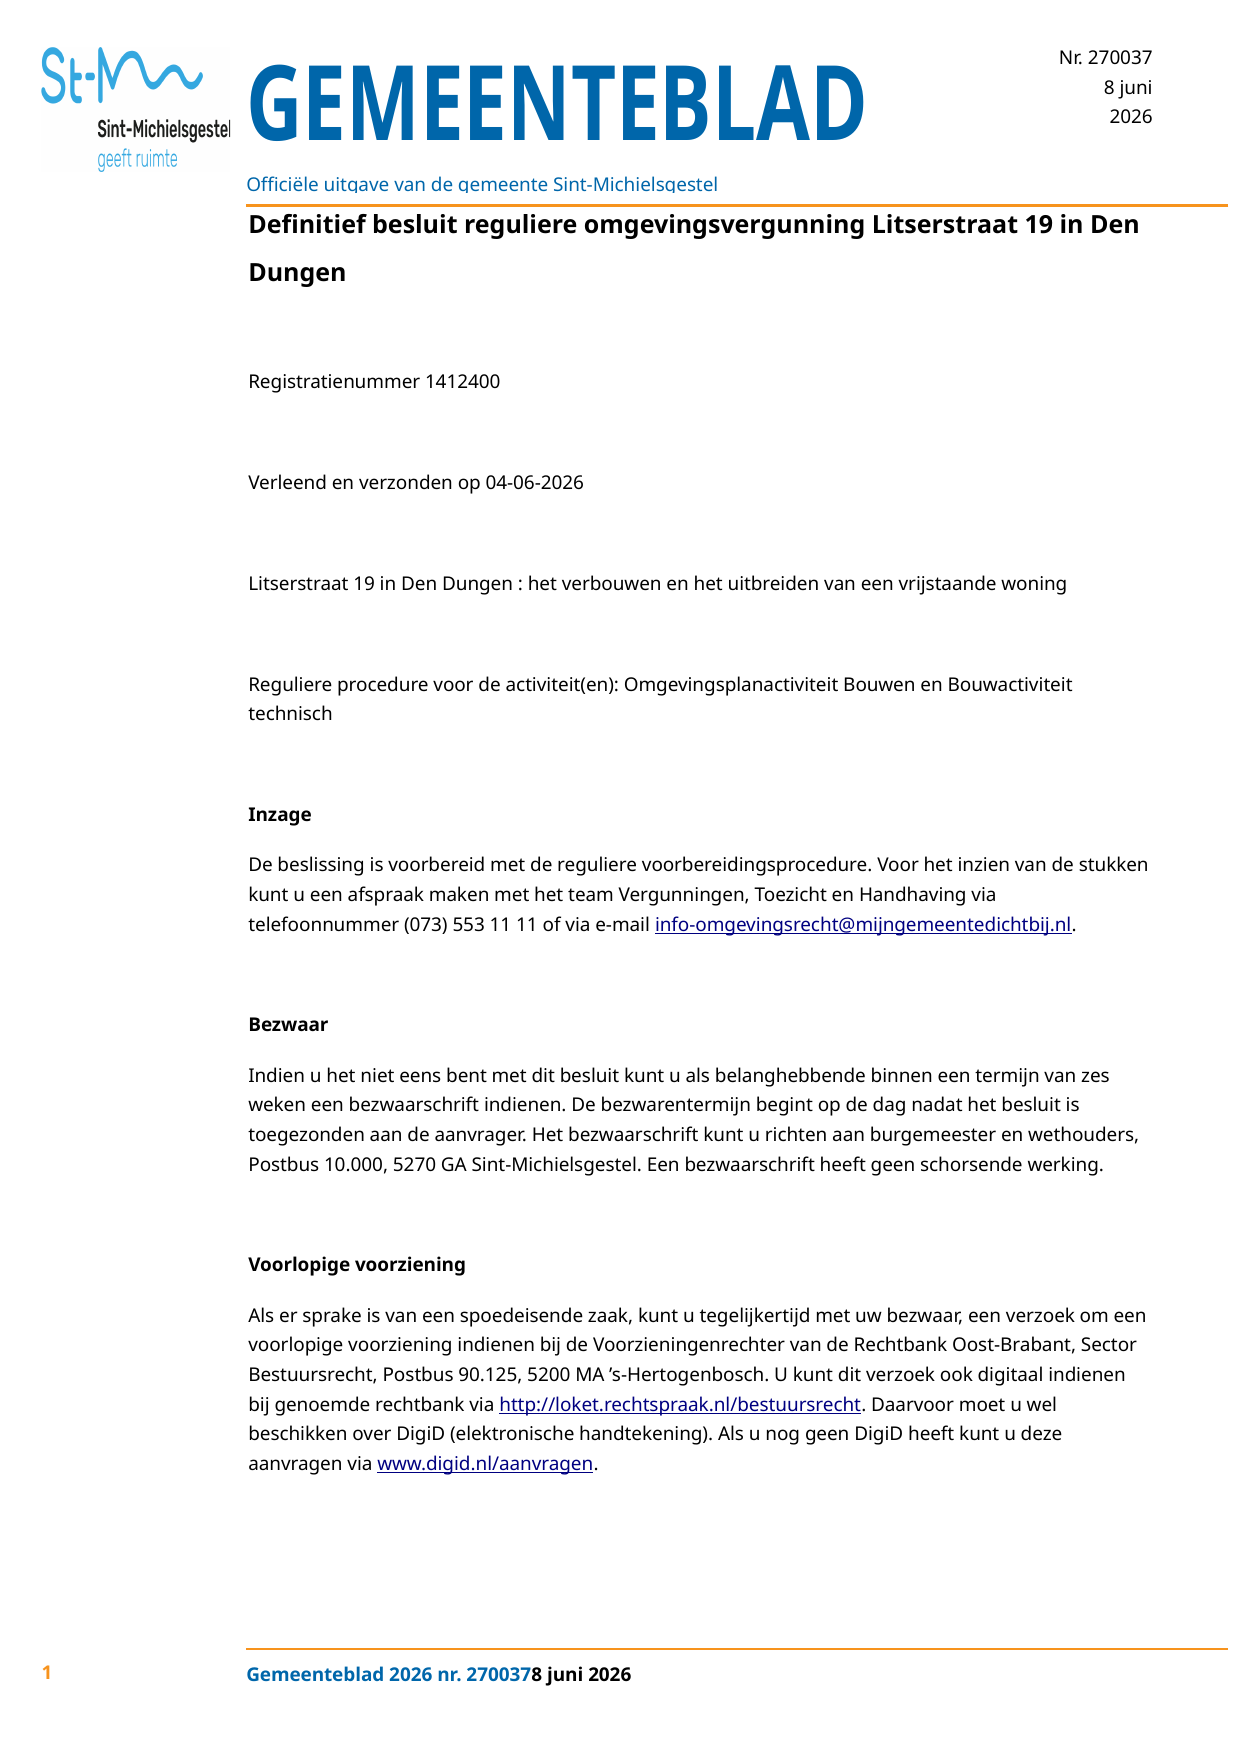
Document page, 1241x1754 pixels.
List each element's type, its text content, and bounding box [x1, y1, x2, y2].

text Reguliere procedure voor de activiteit(en): Omgevingsplanactiviteit Bouwen en Bouwactiviteit technisch [248, 671, 1152, 726]
text Litserstraat 19 in Den Dungen : het verbouwen en het uitbreiden van een vrijstaande woning [248, 570, 1152, 596]
text Indien u het niet eens bent met dit besluit kunt u als belanghebbende binnen een termijn van zes weken een bezwaarschrift indienen. De bezwarentermijn begint op de dag nadat het besluit is toegezonden aan de aanvrager. Het bezwaarschrift kunt u richten aan burgemeester en wethouders, Postbus 10.000, 5270 GA Sint-Michielsgestel. Een bezwaarschrift heeft geen schorsende werking. [248, 1062, 1152, 1177]
text Verleend en verzonden op 04-06-2026 [248, 469, 1152, 495]
text Registratienummer 1412400 [248, 368, 1152, 394]
text Definitief besluit reguliere omgevingsvergunning Litserstraat 19 in Den Dungen [248, 207, 1152, 288]
text De beslissing is voorbereid met de reguliere voorbereidingsprocedure. Voor het inzien van de stukken kunt u een afspraak maken met het team Vergunningen, Toezicht en Handhaving via telefoonnummer (073) 553 11 11 of via e-mail info-omgevingsrecht@mijngemeentedichtbij.nl. [248, 852, 1152, 937]
text Als er sprake is van een spoedeisende zaak, kunt u tegelijkertijd met uw bezwaar, een verzoek om een voorlopige voorziening indienen bij de Voorzieningenrechter van de Rechtbank Oost-Brabant, Sector Bestuursrecht, Postbus 90.125, 5200 MA ’s-Hertogenbosch. U kunt dit verzoek ook digitaal indienen bij genoemde rechtbank via http://loket.rechtspraak.nl/bestuursrecht. Daarvoor moet u wel beschikken over DigiD (elektronische handtekening). Als u nog geen DigiD heeft kunt u deze aanvragen via www.digid.nl/aanvragen. [248, 1302, 1152, 1476]
text Inzage [248, 801, 1152, 827]
text Bezwaar [248, 1012, 1152, 1037]
picture [41, 47, 231, 172]
text Voorlopige voorziening [248, 1252, 1152, 1277]
